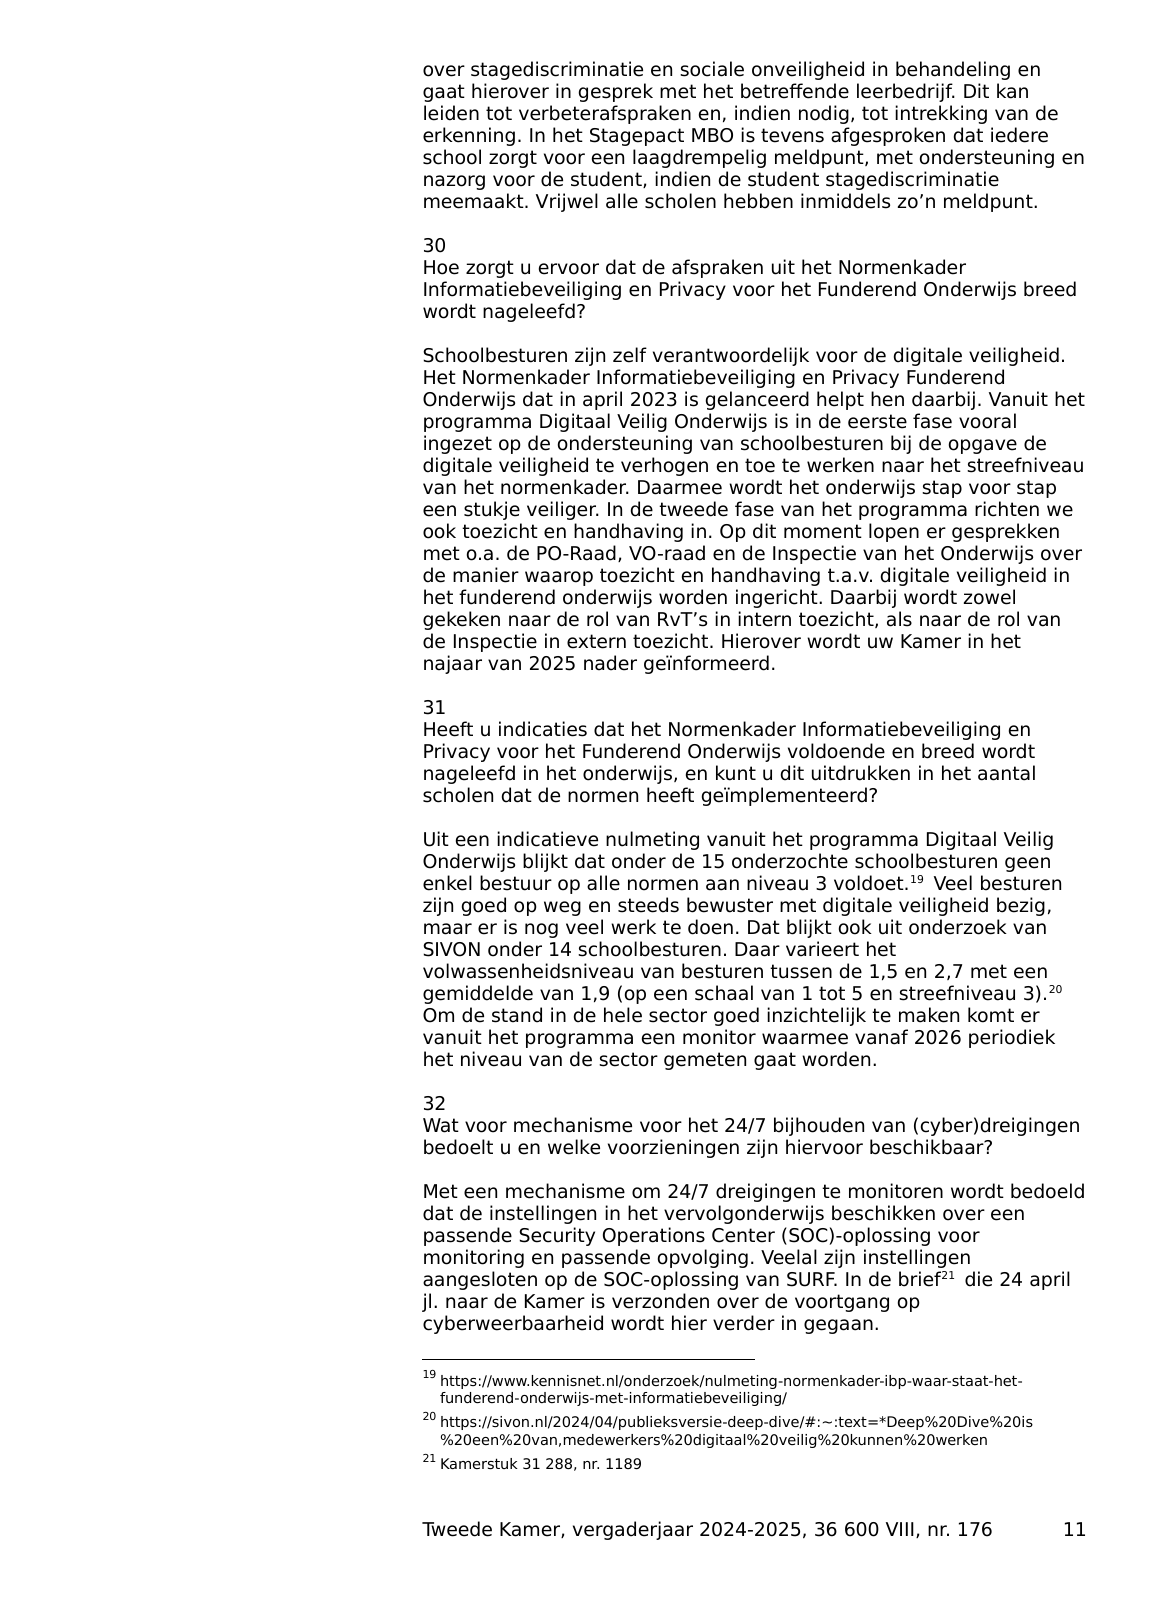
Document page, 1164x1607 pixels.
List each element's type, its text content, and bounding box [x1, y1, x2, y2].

text 30 [422, 235, 1087, 257]
text 32 [422, 1093, 1087, 1115]
text Hoe zorgt u ervoor dat de afspraken uit het Normenkader Informatiebeveiliging en Privacy voor het Funderend Onderwijs breed wordt nageleefd? [422, 257, 1087, 323]
text Heeft u indicaties dat het Normenkader Informatiebeveiliging en Privacy voor het Funderend Onderwijs voldoende en breed wordt nageleefd in het onderwijs, en kunt u dit uitdrukken in het aantal scholen dat de normen heeft geïmplementeerd? [422, 719, 1087, 807]
text Wat voor mechanisme voor het 24/7 bijhouden van (cyber)dreigingen bedoelt u en welke voorzieningen zijn hiervoor beschikbaar? [422, 1115, 1087, 1159]
text Schoolbesturen zijn zelf verantwoordelijk voor de digitale veiligheid. Het Normenkader Informatiebeveiliging en Privacy Funderend Onderwijs dat in april 2023 is gelanceerd helpt hen daarbij. Vanuit het programma Digitaal Veilig Onderwijs is in de eerste fase vooral ingezet op de ondersteuning van schoolbesturen bij de opgave de digitale veiligheid te verhogen en toe te werken naar het streefniveau van het normenkader. Daarmee wordt het onderwijs stap voor stap een stukje veiliger. In de tweede fase van het programma richten we ook toezicht en handhaving in. Op dit moment lopen er gesprekken met o.a. de PO-Raad, VO-raad en de Inspectie van het Onderwijs over de manier waarop toezicht en handhaving t.a.v. digitale veiligheid in het funderend onderwijs worden ingericht. Daarbij wordt zowel gekeken naar de rol van RvT’s in intern toezicht, als naar de rol van de Inspectie in extern toezicht. Hierover wordt uw Kamer in het najaar van 2025 nader geïnformeerd. [422, 345, 1087, 675]
text 31 [422, 697, 1087, 719]
text Kamerstuk 31 288, nr. 1189 [422, 1452, 1087, 1474]
text https://sivon.nl/2024/04/publieksversie-deep-dive/#:~:text=*Deep%20Dive%20is%20een%20van,medewerkers%20digitaal%20veilig%20kunnen%20werken [422, 1410, 1087, 1449]
text https://www.kennisnet.nl/onderzoek/nulmeting-normenkader-ibp-waar-staat-het-funderend-onderwijs-met-informatiebeveiliging/ [422, 1368, 1087, 1407]
text Uit een indicatieve nulmeting vanuit het programma Digitaal Veilig Onderwijs blijkt dat onder de 15 onderzochte schoolbesturen geen enkel bestuur op alle normen aan niveau 3 voldoet. Veel besturen zijn goed op weg en steeds bewuster met digitale veiligheid bezig, maar er is nog veel werk te doen. Dat blijkt ook uit onderzoek van SIVON onder 14 schoolbesturen. Daar varieert het volwassenheidsniveau van besturen tussen de 1,5 en 2,7 met een gemiddelde van 1,9 (op een schaal van 1 tot 5 en streefniveau 3). Om de stand in de hele sector goed inzichtelijk te maken komt er vanuit het programma een monitor waarmee vanaf 2026 periodiek het niveau van de sector gemeten gaat worden. [422, 829, 1087, 1071]
text over stagediscriminatie en sociale onveiligheid in behandeling en gaat hierover in gesprek met het betreffende leerbedrijf. Dit kan leiden tot verbeterafspraken en, indien nodig, tot intrekking van de erkenning. In het Stagepact MBO is tevens afgesproken dat iedere school zorgt voor een laagdrempelig meldpunt, met ondersteuning en nazorg voor de student, indien de student stagediscriminatie meemaakt. Vrijwel alle scholen hebben inmiddels zo’n meldpunt. [422, 59, 1087, 213]
text Met een mechanisme om 24/7 dreigingen te monitoren wordt bedoeld dat de instellingen in het vervolgonderwijs beschikken over een passende Security Operations Center (SOC)-oplossing voor monitoring en passende opvolging. Veelal zijn instellingen aangesloten op de SOC-oplossing van SURF. In de brief die 24 april jl. naar de Kamer is verzonden over de voortgang op cyberweerbaarheid wordt hier verder in gegaan. [422, 1181, 1087, 1335]
